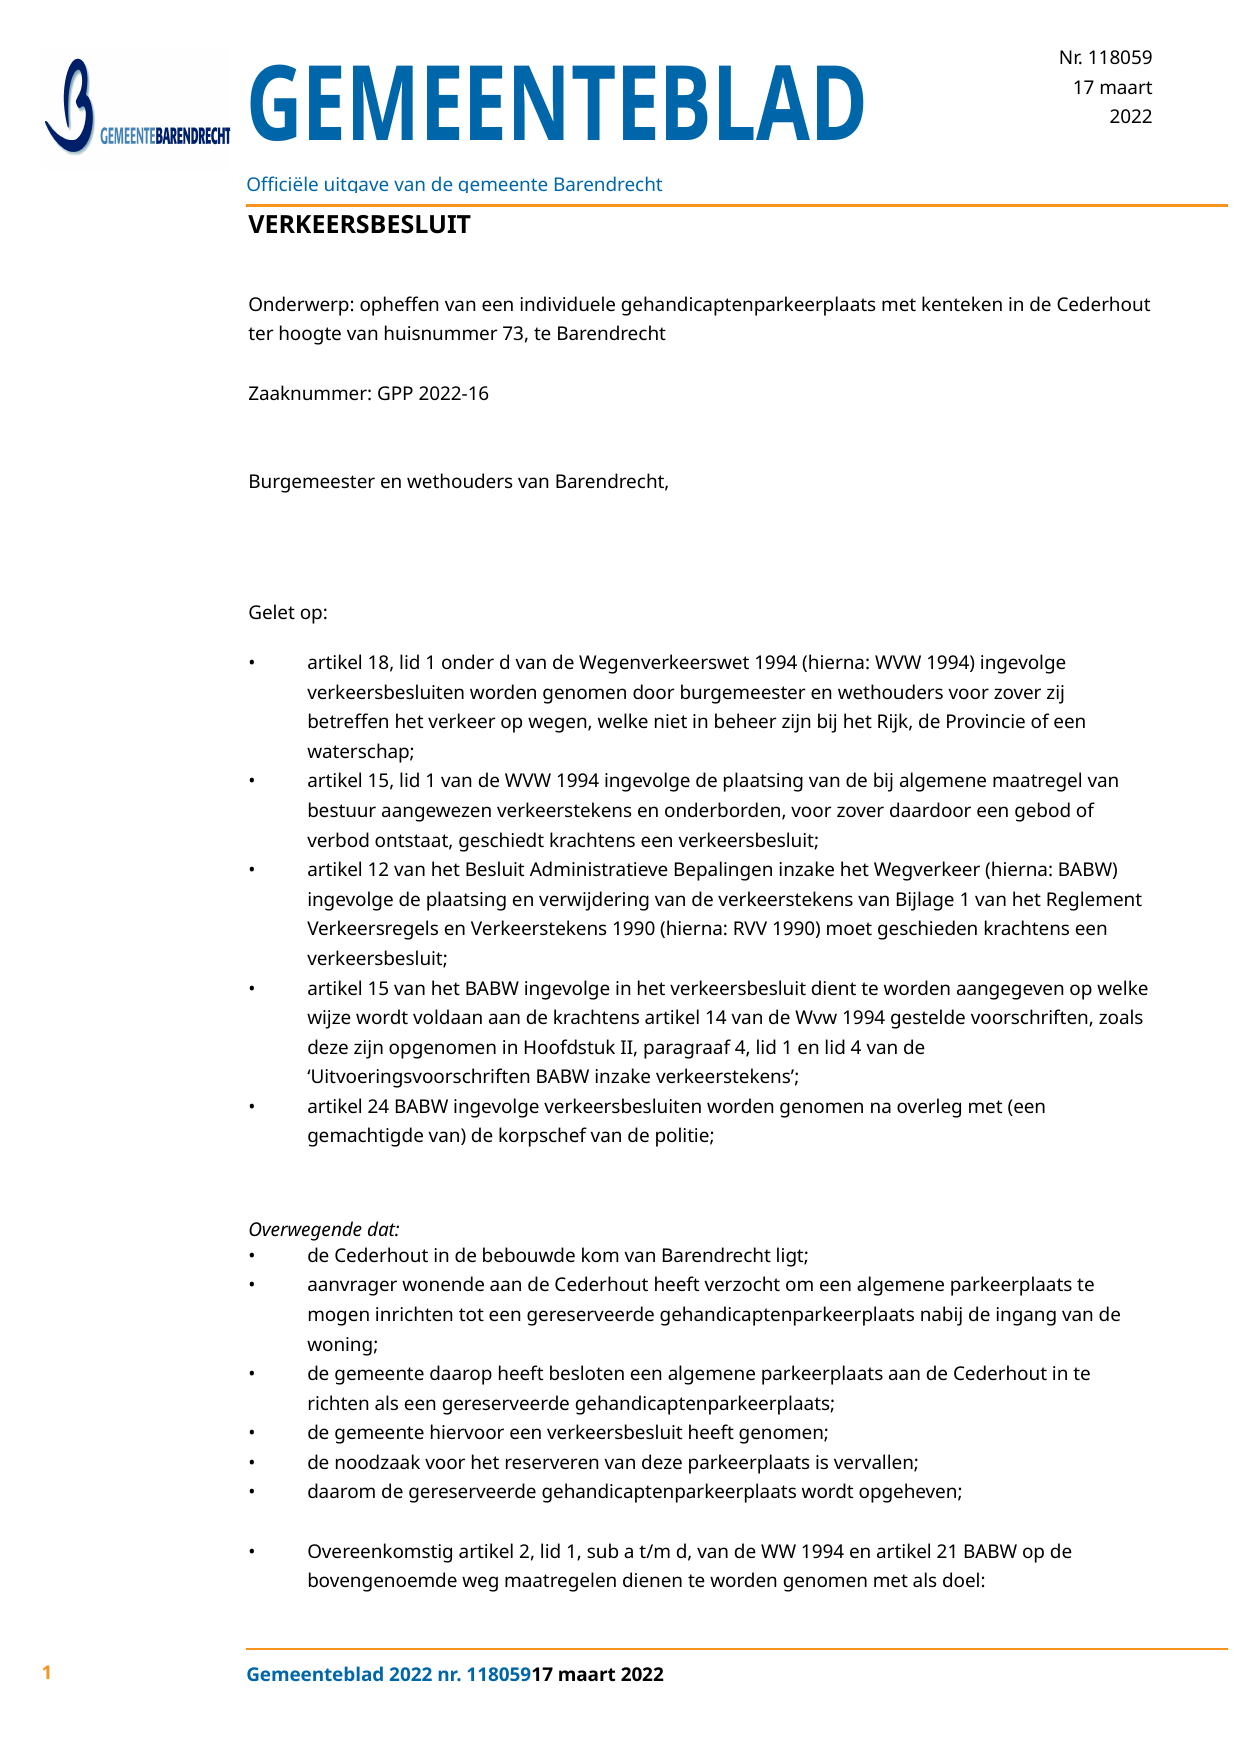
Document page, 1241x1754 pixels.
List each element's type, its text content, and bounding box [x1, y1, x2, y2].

text Burgemeester en wethouders van Barendrecht, [248, 468, 1152, 494]
list aanvrager wonende aan de Cederhout heeft verzocht om een algemene parkeerplaats te mogen inrichten tot een gereserveerde gehandicaptenparkeerplaats nabij de ingang van de woning; [248, 1272, 1152, 1356]
list artikel 12 van het Besluit Administratieve Bepalingen inzake het Wegverkeer (hierna: BABW) ingevolge de plaatsing en verwijdering van de verkeerstekens van Bijlage 1 van het Reglement Verkeersregels en Verkeerstekens 1990 (hierna: RVV 1990) moet geschieden krachtens een verkeersbesluit; [248, 856, 1152, 971]
picture [41, 47, 231, 172]
list artikel 15, lid 1 van de WVW 1994 ingevolge de plaatsing van de bij algemene maatregel van bestuur aangewezen verkeerstekens en onderborden, voor zover daardoor een gebod of verbod ontstaat, geschiedt krachtens een verkeersbesluit; [248, 768, 1152, 853]
list artikel 15 van het BABW ingevolge in het verkeersbesluit dient te worden aangegeven op welke wijze wordt voldaan aan de krachtens artikel 14 van de Wvw 1994 gestelde voorschriften, zoals deze zijn opgenomen in Hoofdstuk II, paragraaf 4, lid 1 en lid 4 van de ‘Uitvoeringsvoorschriften BABW inzake verkeerstekens’; [248, 975, 1152, 1089]
text Overwegende dat: [248, 1216, 1152, 1242]
text Zaaknummer: GPP 2022-16 [248, 380, 1152, 406]
list de noodzaak voor het reserveren van deze parkeerplaats is vervallen; [248, 1449, 1152, 1475]
text Gelet op: [248, 599, 1152, 625]
list de gemeente hiervoor een verkeersbesluit heeft genomen; [248, 1419, 1152, 1445]
list de gemeente daarop heeft besloten een algemene parkeerplaats aan de Cederhout in te richten als een gereserveerde gehandicaptenparkeerplaats; [248, 1360, 1152, 1416]
list de Cederhout in de bebouwde kom van Barendrecht ligt; [248, 1242, 1152, 1268]
text Onderwerp: opheffen van een individuele gehandicaptenparkeerplaats met kenteken in de Cederhout ter hoogte van huisnummer 73, te Barendrecht [248, 291, 1152, 346]
list daarom de gereserveerde gehandicaptenparkeerplaats wordt opgeheven; [248, 1479, 1152, 1504]
list Overeenkomstig artikel 2, lid 1, sub a t/m d, van de WW 1994 en artikel 21 BABW op de bovengenoemde weg maatregelen dienen te worden genomen met als doel: [248, 1538, 1152, 1593]
list artikel 24 BABW ingevolge verkeersbesluiten worden genomen na overleg met (een gemachtigde van) de korpschef van de politie; [248, 1093, 1152, 1148]
list artikel 18, lid 1 onder d van de Wegenverkeerswet 1994 (hierna: WVW 1994) ingevolge verkeersbesluiten worden genomen door burgemeester en wethouders voor zover zij betreffen het verkeer op wegen, welke niet in beheer zijn bij het Rijk, de Provincie of een waterschap; [248, 649, 1152, 764]
text VERKEERSBESLUIT [248, 207, 1152, 241]
